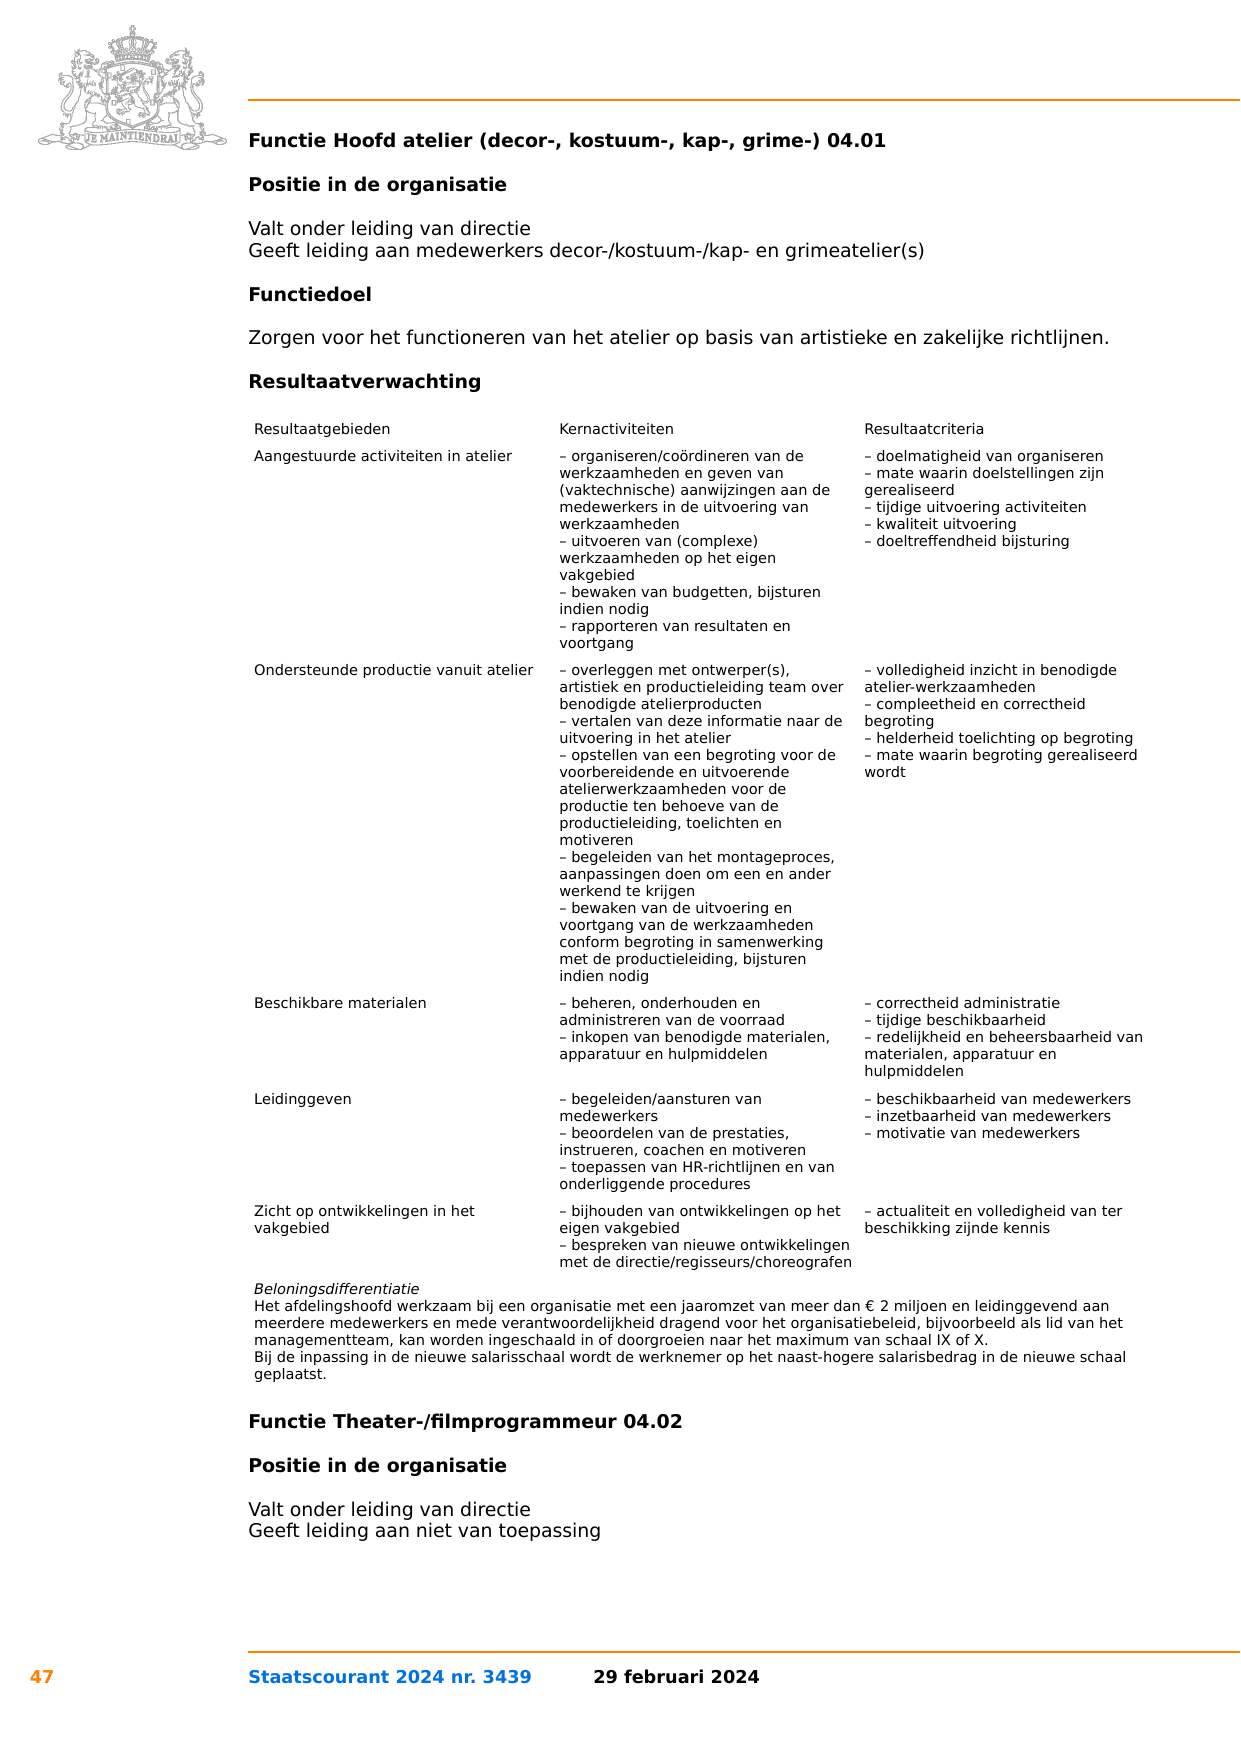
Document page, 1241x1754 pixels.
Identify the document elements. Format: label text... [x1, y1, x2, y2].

table_cell – correctheid administratie – tijdige beschikbaarheid – redelijkheid en beheersbaarheid van materialen, apparatuur en hulpmiddelen [859, 991, 1163, 1085]
text Valt onder leiding van directie [248, 1498, 1163, 1520]
table_cell – doelmatigheid van organiseren – mate waarin doelstellingen zijn gerealiseerd – tijdige uitvoering activiteiten – kwaliteit uitvoering – doeltreffendheid bijsturing [859, 444, 1163, 657]
table_header Resultaatgebieden [249, 416, 553, 442]
subtitle Positie in de organisatie [248, 174, 1163, 196]
text Geeft leiding aan niet van toepassing [248, 1520, 1163, 1542]
table_cell Leidinggeven [249, 1086, 553, 1197]
subtitle Functiedoel [248, 283, 1163, 305]
table_cell – actualiteit en volledigheid van ter beschikking zijnde kennis [859, 1198, 1163, 1276]
text Zorgen voor het functioneren van het atelier op basis van artistieke en zakelijke richtlijnen. [248, 327, 1163, 349]
table_cell – volledigheid inzicht in benodigde atelier-werkzaamheden – compleetheid en correctheid begroting – helderheid toelichting op begroting – mate waarin begroting gerealiseerd wordt [859, 658, 1163, 989]
table_cell – begeleiden/aansturen van medewerkers – beoordelen van de prestaties, instrueren, coachen en motiveren – toepassen van HR-richtlijnen en van onderliggende procedures [554, 1086, 858, 1197]
table_cell – organiseren/coördineren van de werkzaamheden en geven van (vaktechnische) aanwijzingen aan de medewerkers in de uitvoering van werkzaamheden – uitvoeren van (complexe) werkzaamheden op het eigen vakgebied – bewaken van budgetten, bijsturen indien nodig – rapporteren van resultaten en voortgang [554, 444, 858, 657]
table_header Resultaatcriteria [859, 416, 1163, 442]
table_cell Ondersteunde productie vanuit atelier [249, 658, 553, 989]
subtitle Functie Hoofd atelier (decor-, kostuum-, kap-, grime-) 04.01 [248, 130, 1163, 152]
subtitle Functie Theater-/filmprogrammeur 04.02 [248, 1411, 1163, 1433]
table_cell – beschikbaarheid van medewerkers – inzetbaarheid van medewerkers – motivatie van medewerkers [859, 1086, 1163, 1197]
subtitle Positie in de organisatie [248, 1454, 1163, 1477]
table_cell Beschikbare materialen [249, 991, 553, 1085]
table_cell – beheren, onderhouden en administreren van de voorraad – inkopen van benodigde materialen, apparatuur en hulpmiddelen [554, 991, 858, 1085]
table_cell Aangestuurde activiteiten in atelier [249, 444, 553, 657]
picture [38, 25, 227, 150]
table_cell – bijhouden van ontwikkelingen op het eigen vakgebied – bespreken van nieuwe ontwikkelingen met de directie/regisseurs/choreografen [554, 1198, 858, 1276]
table_cell – overleggen met ontwerper(s), artistiek en productieleiding team over benodigde atelierproducten – vertalen van deze informatie naar de uitvoering in het atelier – opstellen van een begroting voor de voorbereidende en uitvoerende atelierwerkzaamheden voor de productie ten behoeve van de productieleiding, toelichten en motiveren – begeleiden van het montageproces, aanpassingen doen om een en ander werkend te krijgen – bewaken van de uitvoering en voortgang van de werkzaamheden conform begroting in samenwerking met de productieleiding, bijsturen indien nodig [554, 658, 858, 989]
table_cell Beloningsdifferentiatie Het afdelingshoofd werkzaam bij een organisatie met een jaaromzet van meer dan € 2 miljoen en leidinggevend aan meerdere medewerkers en mede verantwoordelijkheid dragend voor het organisatiebeleid, bijvoorbeeld als lid van het managementteam, kan worden ingeschaald in of doorgroeien naar het maximum van schaal IX of X. Bij de inpassing in de nieuwe salarisschaal wordt de werknemer op het naast-hogere salarisbedrag in de nieuwe schaal geplaatst. [249, 1277, 1163, 1388]
table_header Kernactiviteiten [554, 416, 858, 442]
text Geeft leiding aan medewerkers decor-/kostuum-/kap- en grimeatelier(s) [248, 239, 1163, 262]
table_cell Zicht op ontwikkelingen in het vakgebied [249, 1198, 553, 1276]
text Valt onder leiding van directie [248, 218, 1163, 239]
subtitle Resultaatverwachting [248, 371, 1163, 393]
